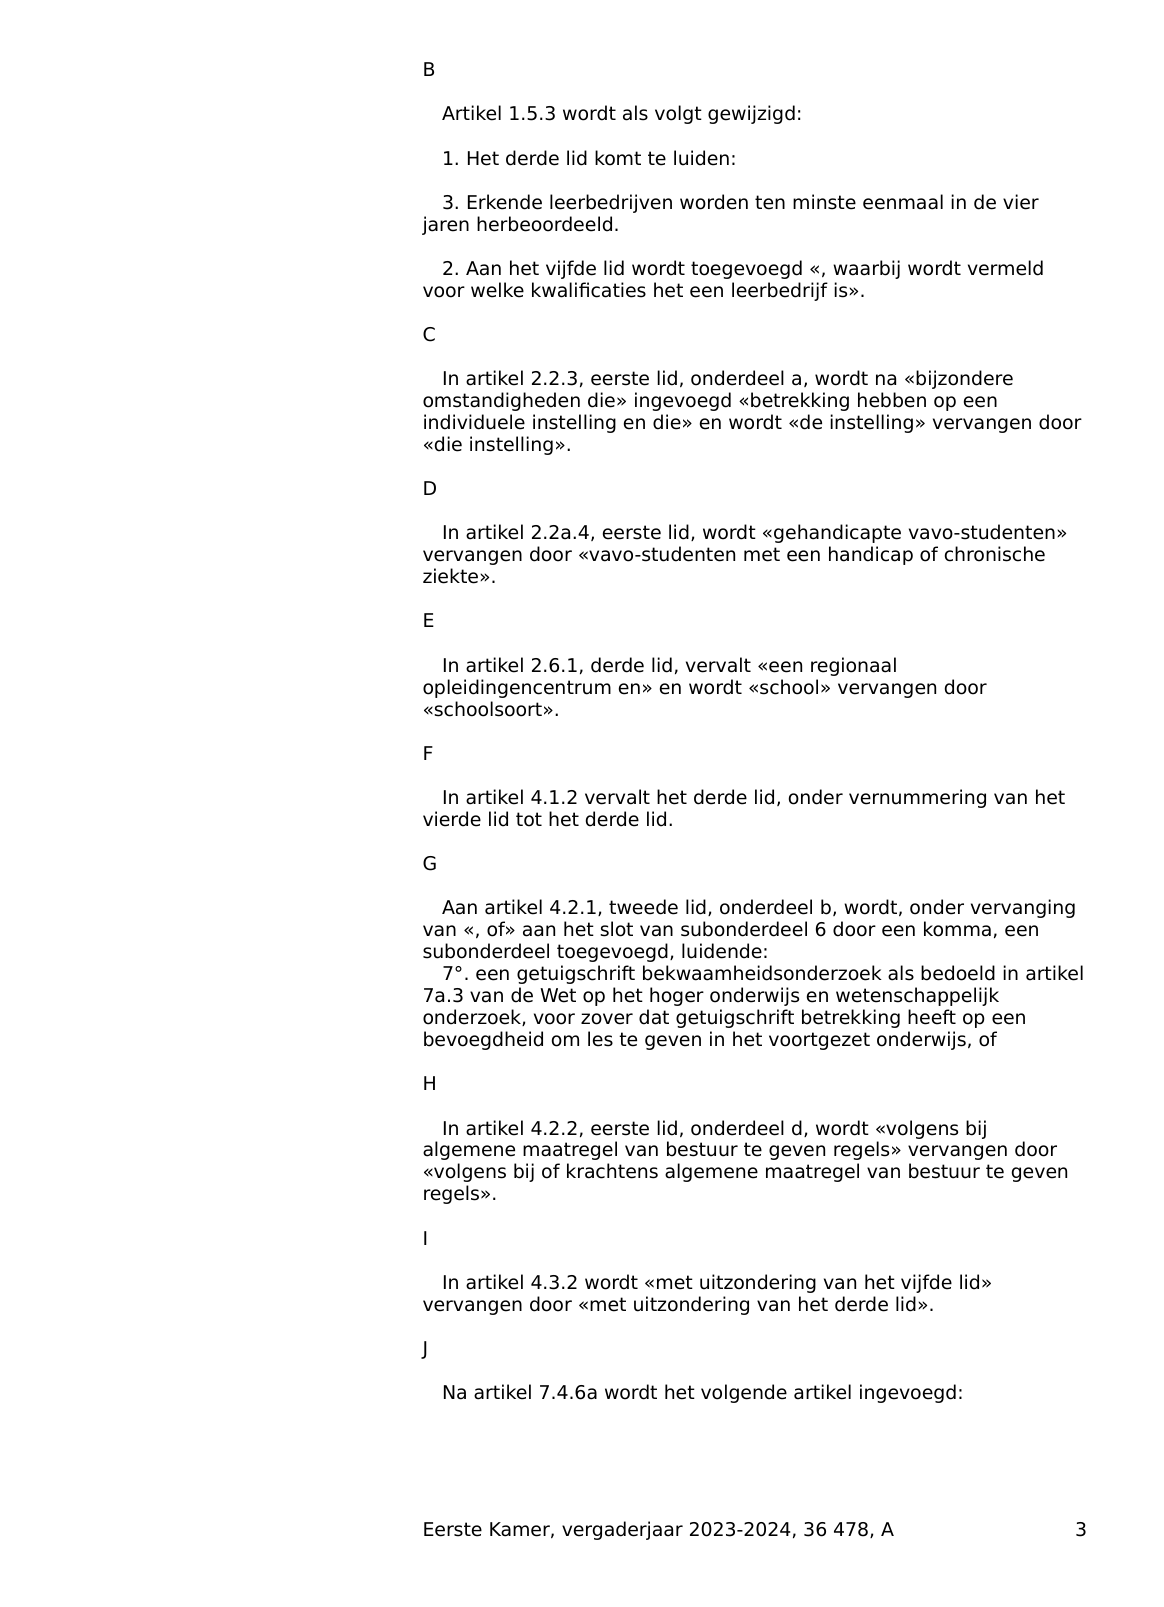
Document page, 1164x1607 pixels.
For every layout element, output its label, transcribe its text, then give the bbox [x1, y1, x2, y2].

text 1. Het derde lid komt te luiden: [422, 147, 1087, 169]
text Na artikel 7.4.6a wordt het volgende artikel ingevoegd: [422, 1382, 1087, 1404]
text F [422, 743, 1087, 765]
text In artikel 2.2a.4, eerste lid, wordt «gehandicapte vavo-studenten» vervangen door «vavo-studenten met een handicap of chronische ziekte». [422, 522, 1087, 588]
text In artikel 4.3.2 wordt «met uitzondering van het vijfde lid» vervangen door «met uitzondering van het derde lid». [422, 1272, 1087, 1316]
text 7°. een getuigschrift bekwaamheidsonderzoek als bedoeld in artikel 7a.3 van de Wet op het hoger onderwijs en wetenschappelijk onderzoek, voor zover dat getuigschrift betrekking heeft op een bevoegdheid om les te geven in het voortgezet onderwijs, of [422, 963, 1087, 1051]
text G [422, 853, 1087, 875]
text 2. Aan het vijfde lid wordt toegevoegd «, waarbij wordt vermeld voor welke kwalificaties het een leerbedrijf is». [422, 258, 1087, 302]
text I [422, 1227, 1087, 1249]
text C [422, 324, 1087, 346]
text In artikel 2.6.1, derde lid, vervalt «een regionaal opleidingencentrum en» en wordt «school» vervangen door «schoolsoort». [422, 654, 1087, 721]
text In artikel 4.1.2 vervalt het derde lid, onder vernummering van het vierde lid tot het derde lid. [422, 787, 1087, 831]
text In artikel 4.2.2, eerste lid, onderdeel d, wordt «volgens bij algemene maatregel van bestuur te geven regels» vervangen door «volgens bij of krachtens algemene maatregel van bestuur te geven regels». [422, 1117, 1087, 1205]
text E [422, 610, 1087, 632]
text 3. Erkende leerbedrijven worden ten minste eenmaal in de vier jaren herbeoordeeld. [422, 192, 1087, 236]
text H [422, 1073, 1087, 1095]
text Artikel 1.5.3 wordt als volgt gewijzigd: [422, 103, 1087, 125]
text J [422, 1338, 1087, 1360]
text D [422, 478, 1087, 500]
text B [422, 59, 1087, 81]
text Aan artikel 4.2.1, tweede lid, onderdeel b, wordt, onder vervanging van «, of» aan het slot van subonderdeel 6 door een komma, een subonderdeel toegevoegd, luidende: [422, 897, 1087, 963]
text In artikel 2.2.3, eerste lid, onderdeel a, wordt na «bijzondere omstandigheden die» ingevoegd «betrekking hebben op een individuele instelling en die» en wordt «de instelling» vervangen door «die instelling». [422, 368, 1087, 456]
